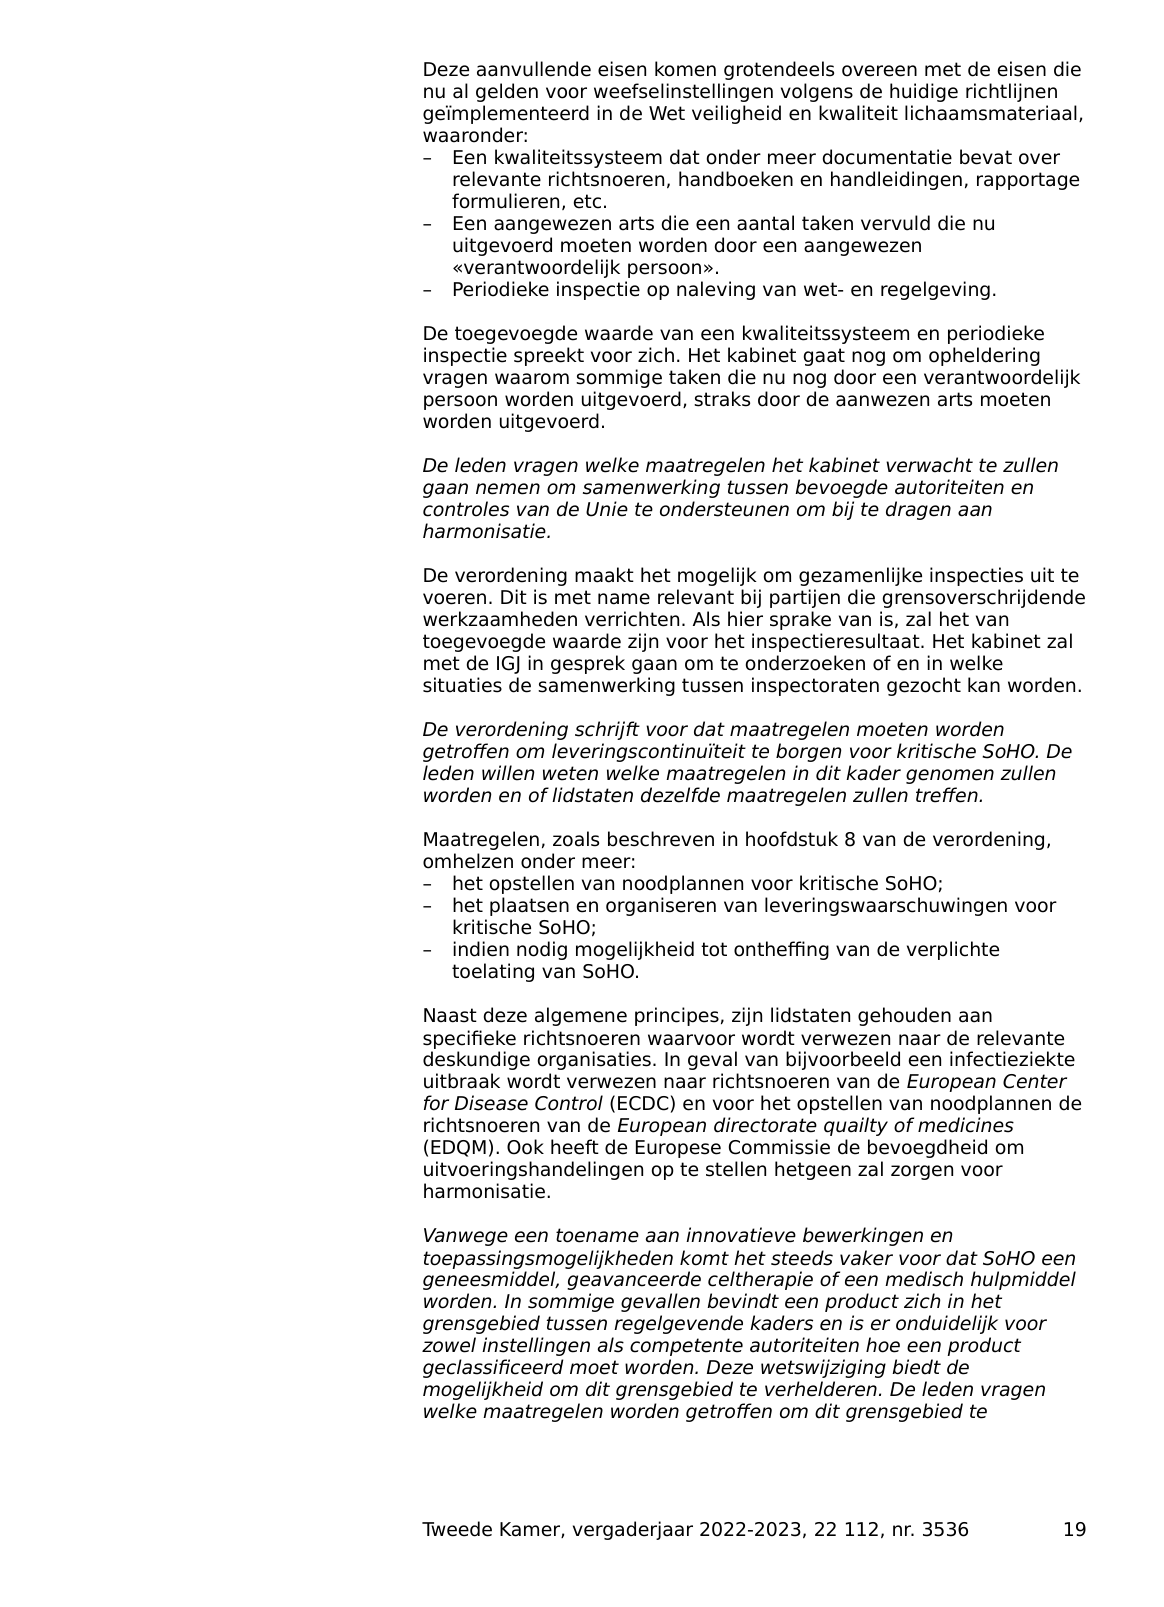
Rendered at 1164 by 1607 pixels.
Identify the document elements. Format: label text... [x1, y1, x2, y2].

text – Een aangewezen arts die een aantal taken vervuld die nu uitgevoerd moeten worden door een aangewezen «verantwoordelijk persoon». [422, 213, 1087, 279]
text Vanwege een toename aan innovatieve bewerkingen en toepassingsmogelijkheden komt het steeds vaker voor dat SoHO een geneesmiddel, geavanceerde celtherapie of een medisch hulpmiddel worden. In sommige gevallen bevindt een product zich in het grensgebied tussen regelgevende kaders en is er onduidelijk voor zowel instellingen als competente autoriteiten hoe een product geclassificeerd moet worden. Deze wetswijziging biedt de mogelijkheid om dit grensgebied te verhelderen. De leden vragen welke maatregelen worden getroffen om dit grensgebied te [422, 1225, 1087, 1423]
text De verordening schrijft voor dat maatregelen moeten worden getroffen om leveringscontinuïteit te borgen voor kritische SoHO. De leden willen weten welke maatregelen in dit kader genomen zullen worden en of lidstaten dezelfde maatregelen zullen treffen. [422, 719, 1087, 807]
text – Periodieke inspectie op naleving van wet- en regelgeving. [422, 279, 1087, 301]
text De leden vragen welke maatregelen het kabinet verwacht te zullen gaan nemen om samenwerking tussen bevoegde autoriteiten en controles van de Unie te ondersteunen om bij te dragen aan harmonisatie. [422, 455, 1087, 543]
text Deze aanvullende eisen komen grotendeels overeen met de eisen die nu al gelden voor weefselinstellingen volgens de huidige richtlijnen geïmplementeerd in de Wet veiligheid en kwaliteit lichaamsmateriaal, waaronder: [422, 59, 1087, 147]
text – het plaatsen en organiseren van leveringswaarschuwingen voor kritische SoHO; [422, 895, 1087, 939]
text – het opstellen van noodplannen voor kritische SoHO; [422, 873, 1087, 895]
text De toegevoegde waarde van een kwaliteitssysteem en periodieke inspectie spreekt voor zich. Het kabinet gaat nog om opheldering vragen waarom sommige taken die nu nog door een verantwoordelijk persoon worden uitgevoerd, straks door de aanwezen arts moeten worden uitgevoerd. [422, 323, 1087, 433]
text Maatregelen, zoals beschreven in hoofdstuk 8 van de verordening, omhelzen onder meer: [422, 829, 1087, 873]
text – indien nodig mogelijkheid tot ontheffing van de verplichte toelating van SoHO. [422, 939, 1087, 983]
text – Een kwaliteitssysteem dat onder meer documentatie bevat over relevante richtsnoeren, handboeken en handleidingen, rapportage formulieren, etc. [422, 147, 1087, 213]
text Naast deze algemene principes, zijn lidstaten gehouden aan specifieke richtsnoeren waarvoor wordt verwezen naar de relevante deskundige organisaties. In geval van bijvoorbeeld een infectieziekte uitbraak wordt verwezen naar richtsnoeren van de European Center for Disease Control (ECDC) en voor het opstellen van noodplannen de richtsnoeren van de European directorate quailty of medicines (EDQM). Ook heeft de Europese Commissie de bevoegdheid om uitvoeringshandelingen op te stellen hetgeen zal zorgen voor harmonisatie. [422, 1005, 1087, 1203]
text De verordening maakt het mogelijk om gezamenlijke inspecties uit te voeren. Dit is met name relevant bij partijen die grensoverschrijdende werkzaamheden verrichten. Als hier sprake van is, zal het van toegevoegde waarde zijn voor het inspectieresultaat. Het kabinet zal met de IGJ in gesprek gaan om te onderzoeken of en in welke situaties de samenwerking tussen inspectoraten gezocht kan worden. [422, 565, 1087, 697]
